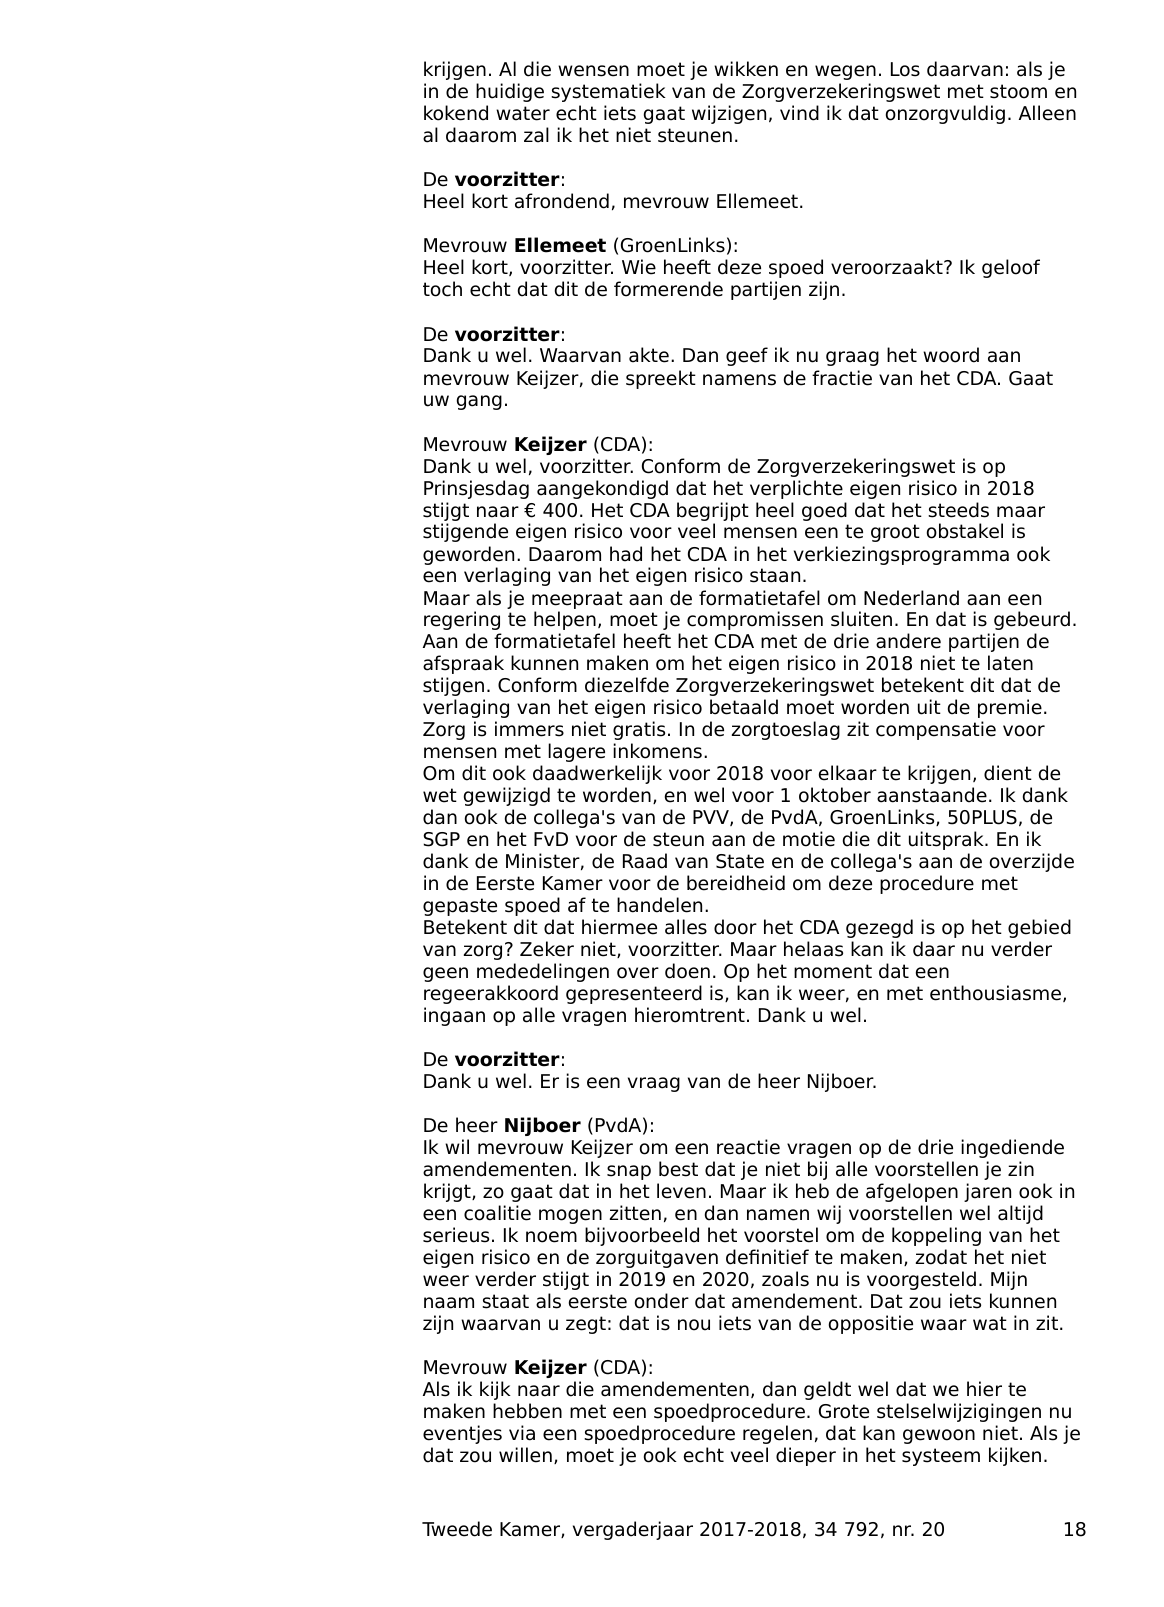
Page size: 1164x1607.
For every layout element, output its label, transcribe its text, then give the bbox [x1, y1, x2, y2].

text Als ik kijk naar die amendementen, dan geldt wel dat we hier te maken hebben met een spoedprocedure. Grote stelselwijzigingen nu eventjes via een spoedprocedure regelen, dat kan gewoon niet. Als je dat zou willen, moet je ook echt veel dieper in het systeem kijken. [422, 1379, 1087, 1467]
text Ik wil mevrouw Keijzer om een reactie vragen op de drie ingediende amendementen. Ik snap best dat je niet bij alle voorstellen je zin krijgt, zo gaat dat in het leven. Maar ik heb de afgelopen jaren ook in een coalitie mogen zitten, en dan namen wij voorstellen wel altijd serieus. Ik noem bijvoorbeeld het voorstel om de koppeling van het eigen risico en de zorguitgaven definitief te maken, zodat het niet weer verder stijgt in 2019 en 2020, zoals nu is voorgesteld. Mijn naam staat als eerste onder dat amendement. Dat zou iets kunnen zijn waarvan u zegt: dat is nou iets van de oppositie waar wat in zit. [422, 1137, 1087, 1335]
text De voorzitter: [422, 323, 1087, 345]
text De heer Nijboer (PvdA): [422, 1115, 1087, 1137]
text Maar als je meepraat aan de formatietafel om Nederland aan een regering te helpen, moet je compromissen sluiten. En dat is gebeurd. Aan de formatietafel heeft het CDA met de drie andere partijen de afspraak kunnen maken om het eigen risico in 2018 niet te laten stijgen. Conform diezelfde Zorgverzekeringswet betekent dit dat de verlaging van het eigen risico betaald moet worden uit de premie. Zorg is immers niet gratis. In de zorgtoeslag zit compensatie voor mensen met lagere inkomens. [422, 587, 1087, 763]
text Dank u wel, voorzitter. Conform de Zorgverzekeringswet is op Prinsjesdag aangekondigd dat het verplichte eigen risico in 2018 stijgt naar € 400. Het CDA begrijpt heel goed dat het steeds maar stijgende eigen risico voor veel mensen een te groot obstakel is geworden. Daarom had het CDA in het verkiezingsprogramma ook een verlaging van het eigen risico staan. [422, 456, 1087, 587]
text Dank u wel. Waarvan akte. Dan geef ik nu graag het woord aan mevrouw Keijzer, die spreekt namens de fractie van het CDA. Gaat uw gang. [422, 345, 1087, 411]
text Dank u wel. Er is een vraag van de heer Nijboer. [422, 1071, 1087, 1093]
text Mevrouw Keijzer (CDA): [422, 1357, 1087, 1379]
text Betekent dit dat hiermee alles door het CDA gezegd is op het gebied van zorg? Zeker niet, voorzitter. Maar helaas kan ik daar nu verder geen mededelingen over doen. Op het moment dat een regeerakkoord gepresenteerd is, kan ik weer, en met enthousiasme, ingaan op alle vragen hieromtrent. Dank u wel. [422, 917, 1087, 1027]
text Heel kort afrondend, mevrouw Ellemeet. [422, 191, 1087, 213]
text De voorzitter: [422, 1049, 1087, 1071]
text Om dit ook daadwerkelijk voor 2018 voor elkaar te krijgen, dient de wet gewijzigd te worden, en wel voor 1 oktober aanstaande. Ik dank dan ook de collega's van de PVV, de PvdA, GroenLinks, 50PLUS, de SGP en het FvD voor de steun aan de motie die dit uitsprak. En ik dank de Minister, de Raad van State en de collega's aan de overzijde in de Eerste Kamer voor de bereidheid om deze procedure met gepaste spoed af te handelen. [422, 763, 1087, 917]
text Heel kort, voorzitter. Wie heeft deze spoed veroorzaakt? Ik geloof toch echt dat dit de formerende partijen zijn. [422, 257, 1087, 301]
text Mevrouw Ellemeet (GroenLinks): [422, 235, 1087, 257]
text Mevrouw Keijzer (CDA): [422, 433, 1087, 456]
text krijgen. Al die wensen moet je wikken en wegen. Los daarvan: als je in de huidige systematiek van de Zorgverzekeringswet met stoom en kokend water echt iets gaat wijzigen, vind ik dat onzorgvuldig. Alleen al daarom zal ik het niet steunen. [422, 59, 1087, 147]
text De voorzitter: [422, 169, 1087, 191]
